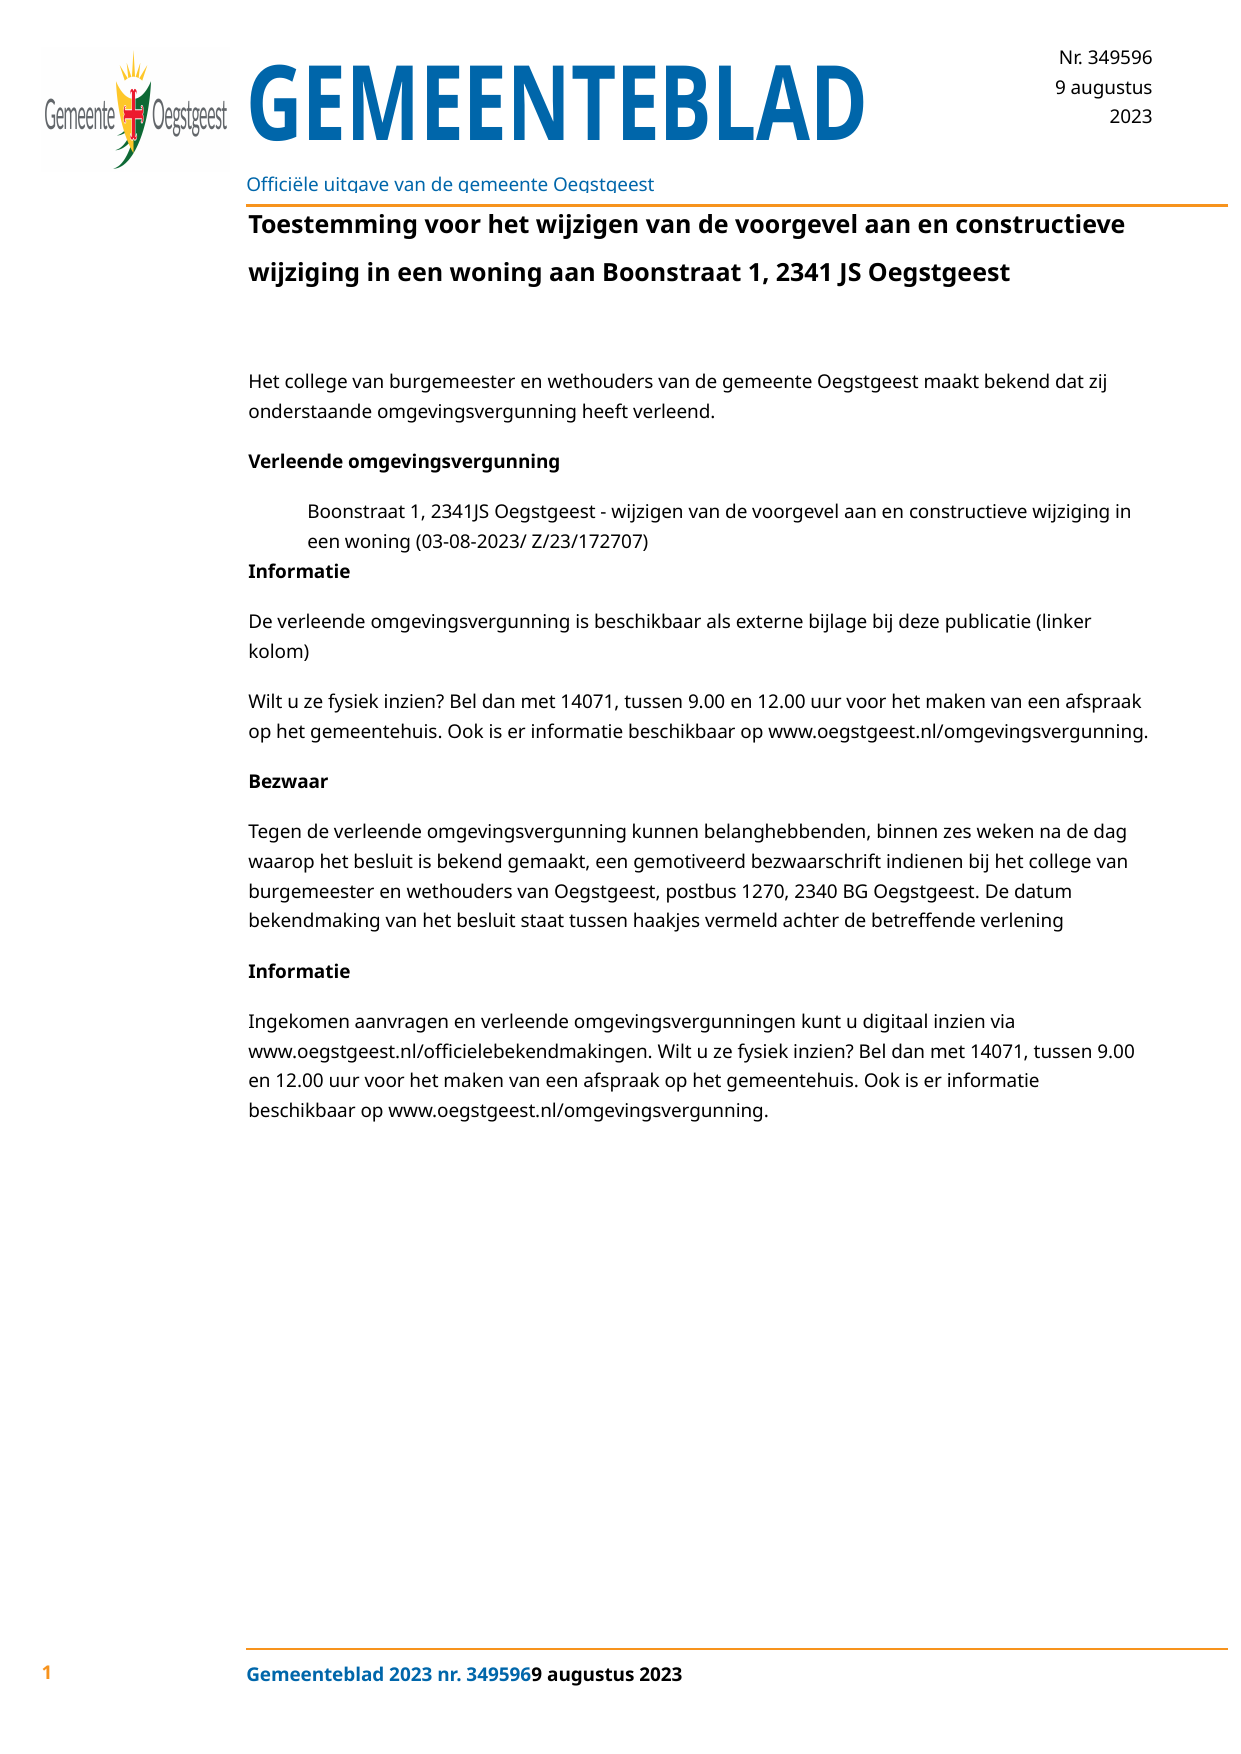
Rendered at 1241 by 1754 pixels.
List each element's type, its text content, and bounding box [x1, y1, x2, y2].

picture [41, 47, 231, 172]
text Wilt u ze fysiek inzien? Bel dan met 14071, tussen 9.00 en 12.00 uur voor het maken van een afspraak op het gemeentehuis. Ook is er informatie beschikbaar op www.oegstgeest.nl/omgevingsvergunning. [248, 688, 1152, 744]
text Informatie [248, 958, 1152, 984]
text Het college van burgemeester en wethouders van de gemeente Oegstgeest maakt bekend dat zij onderstaande omgevingsvergunning heeft verleend. [248, 368, 1152, 424]
text Informatie [248, 558, 1152, 584]
text Ingekomen aanvragen en verleende omgevingsvergunningen kunt u digitaal inzien via www.oegstgeest.nl/officielebekendmakingen. Wilt u ze fysiek inzien? Bel dan met 14071, tussen 9.00 en 12.00 uur voor het maken van een afspraak op het gemeentehuis. Ook is er informatie beschikbaar op www.oegstgeest.nl/omgevingsvergunning. [248, 1008, 1152, 1123]
text De verleende omgevingsvergunning is beschikbaar als externe bijlage bij deze publicatie (linker kolom) [248, 608, 1152, 664]
text Bezwaar [248, 768, 1152, 794]
text Toestemming voor het wijzigen van de voorgevel aan en constructieve wijziging in een woning aan Boonstraat 1, 2341 JS Oegstgeest [248, 207, 1152, 288]
text Verleende omgevingsvergunning [248, 448, 1152, 474]
text Tegen de verleende omgevingsvergunning kunnen belanghebbenden, binnen zes weken na de dag waarop het besluit is bekend gemaakt, een gemotiveerd bezwaarschrift indienen bij het college van burgemeester en wethouders van Oegstgeest, postbus 1270, 2340 BG Oegstgeest. De datum bekendmaking van het besluit staat tussen haakjes vermeld achter de betreffende verlening [248, 819, 1152, 933]
list Boonstraat 1, 2341JS Oegstgeest - wijzigen van de voorgevel aan en constructieve wijziging in een woning (03-08-2023/ Z/23/172707) [248, 499, 1152, 554]
